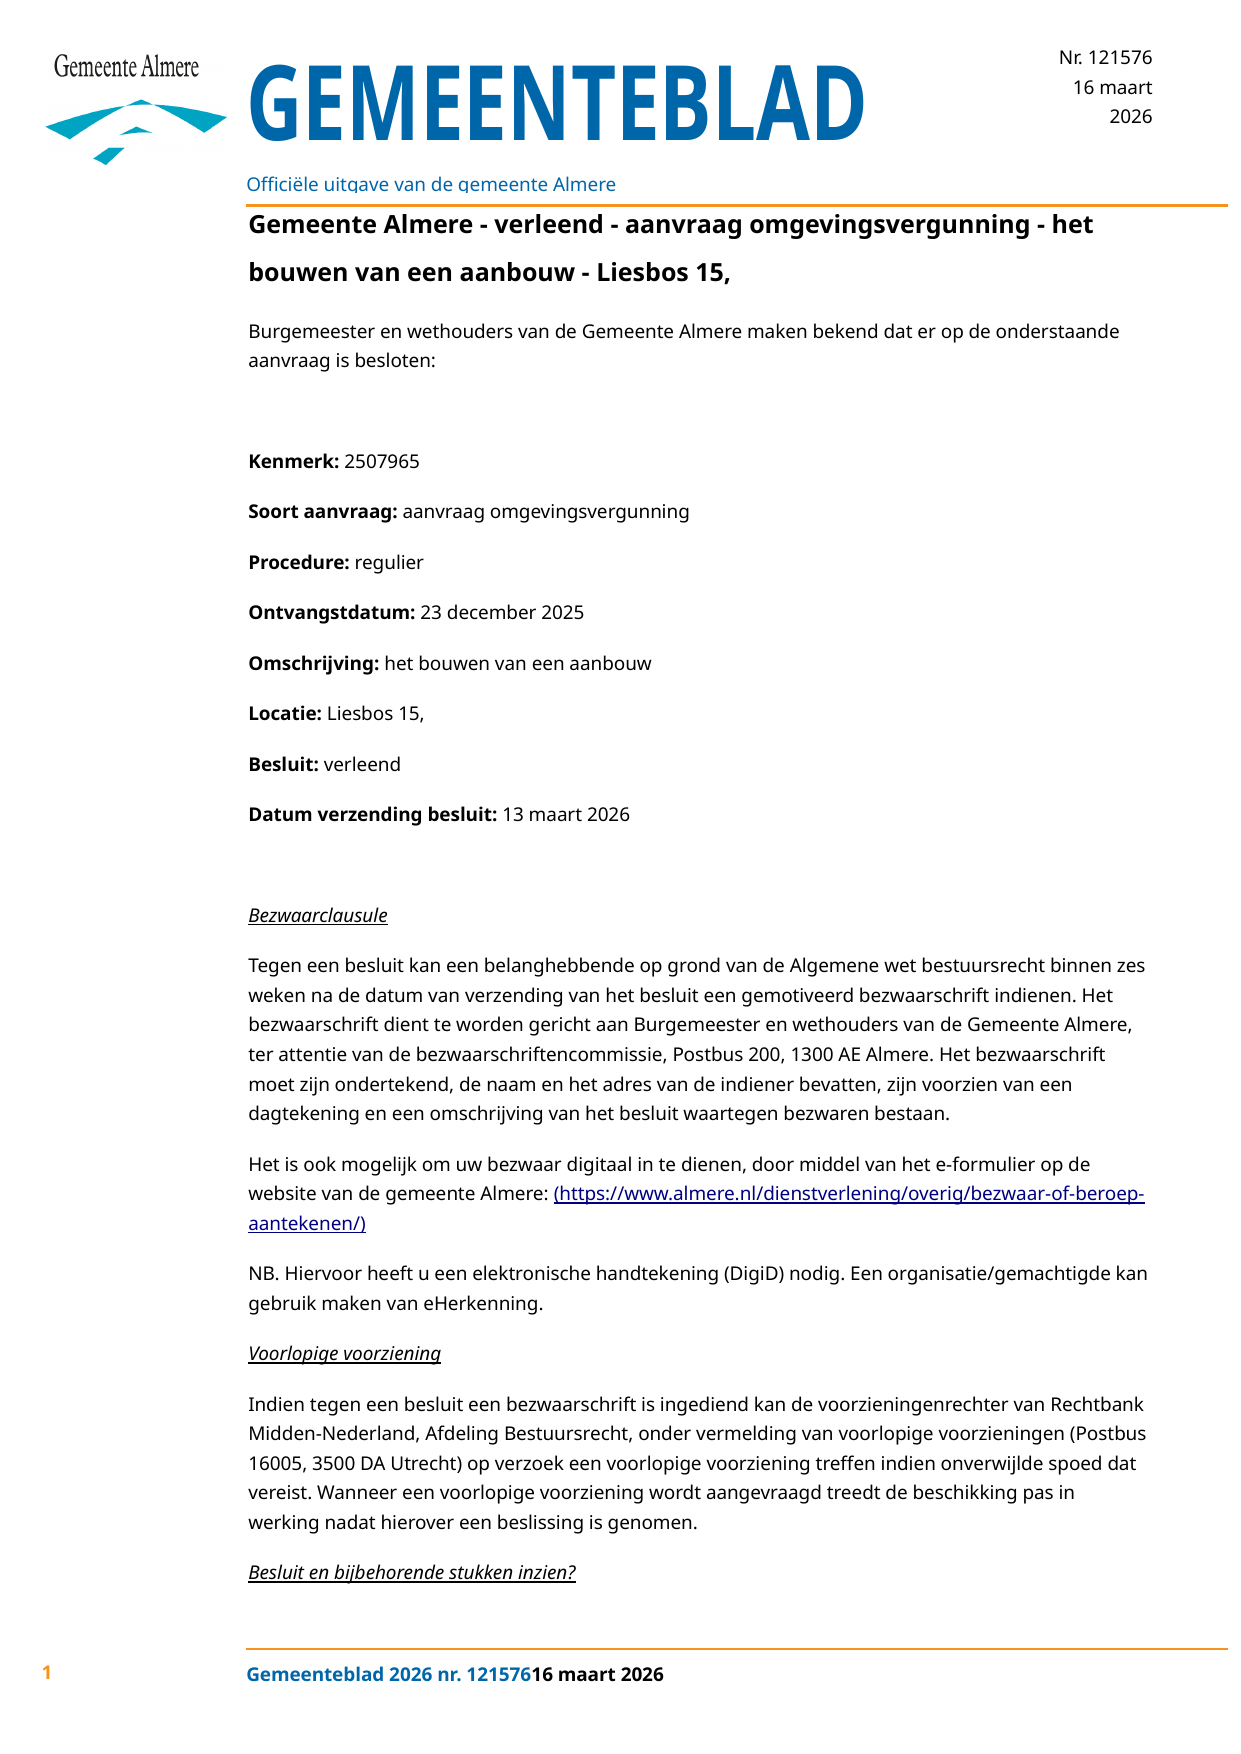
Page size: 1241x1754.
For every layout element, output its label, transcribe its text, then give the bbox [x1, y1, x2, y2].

text Procedure: regulier [248, 549, 1152, 575]
text Datum verzending besluit: 13 maart 2026 [248, 801, 1152, 827]
text Tegen een besluit kan een belanghebbende op grond van de Algemene wet bestuursrecht binnen zes weken na de datum van verzending van het besluit een gemotiveerd bezwaarschrift indienen. Het bezwaarschrift dient te worden gericht aan Burgemeester en wethouders van de Gemeente Almere, ter attentie van de bezwaarschriftencommissie, Postbus 200, 1300 AE Almere. Het bezwaarschrift moet zijn ondertekend, de naam en het adres van de indiener bevatten, zijn voorzien van een dagtekening en een omschrijving van het besluit waartegen bezwaren bestaan. [248, 952, 1152, 1126]
text Omschrijving: het bouwen van een aanbouw [248, 650, 1152, 676]
text Het is ook mogelijk om uw bezwaar digitaal in te dienen, door middel van het e-formulier op de website van de gemeente Almere: (https://www.almere.nl/dienstverlening/overig/bezwaar-of-beroep-aantekenen/) [248, 1151, 1152, 1236]
text Burgemeester en wethouders van de Gemeente Almere maken bekend dat er op de onderstaande aanvraag is besloten: [248, 318, 1152, 373]
text Besluit en bijbehorende stukken inzien? [248, 1559, 1152, 1585]
text Indien tegen een besluit een bezwaarschrift is ingediend kan de voorzieningenrechter van Rechtbank Midden-Nederland, Afdeling Bestuursrecht, onder vermelding van voorlopige voorzieningen (Postbus 16005, 3500 DA Utrecht) op verzoek een voorlopige voorziening treffen indien onverwijlde spoed dat vereist. Wanneer een voorlopige voorziening wordt aangevraagd treedt de beschikking pas in werking nadat hierover een beslissing is genomen. [248, 1391, 1152, 1535]
text Ontvangstdatum: 23 december 2025 [248, 599, 1152, 625]
text Kenmerk: 2507965 [248, 448, 1152, 474]
text Gemeente Almere - verleend - aanvraag omgevingsvergunning - het bouwen van een aanbouw - Liesbos 15, [248, 207, 1152, 288]
text Besluit: verleend [248, 751, 1152, 777]
text Locatie: Liesbos 15, [248, 700, 1152, 726]
text NB. Hiervoor heeft u een elektronische handtekening (DigiD) nodig. Een organisatie/gemachtigde kan gebruik maken van eHerkenning. [248, 1260, 1152, 1316]
text Bezwaarclausule [248, 902, 1152, 928]
picture [41, 47, 231, 172]
text Soort aanvraag: aanvraag omgevingsvergunning [248, 499, 1152, 524]
text Voorlopige voorziening [248, 1340, 1152, 1366]
